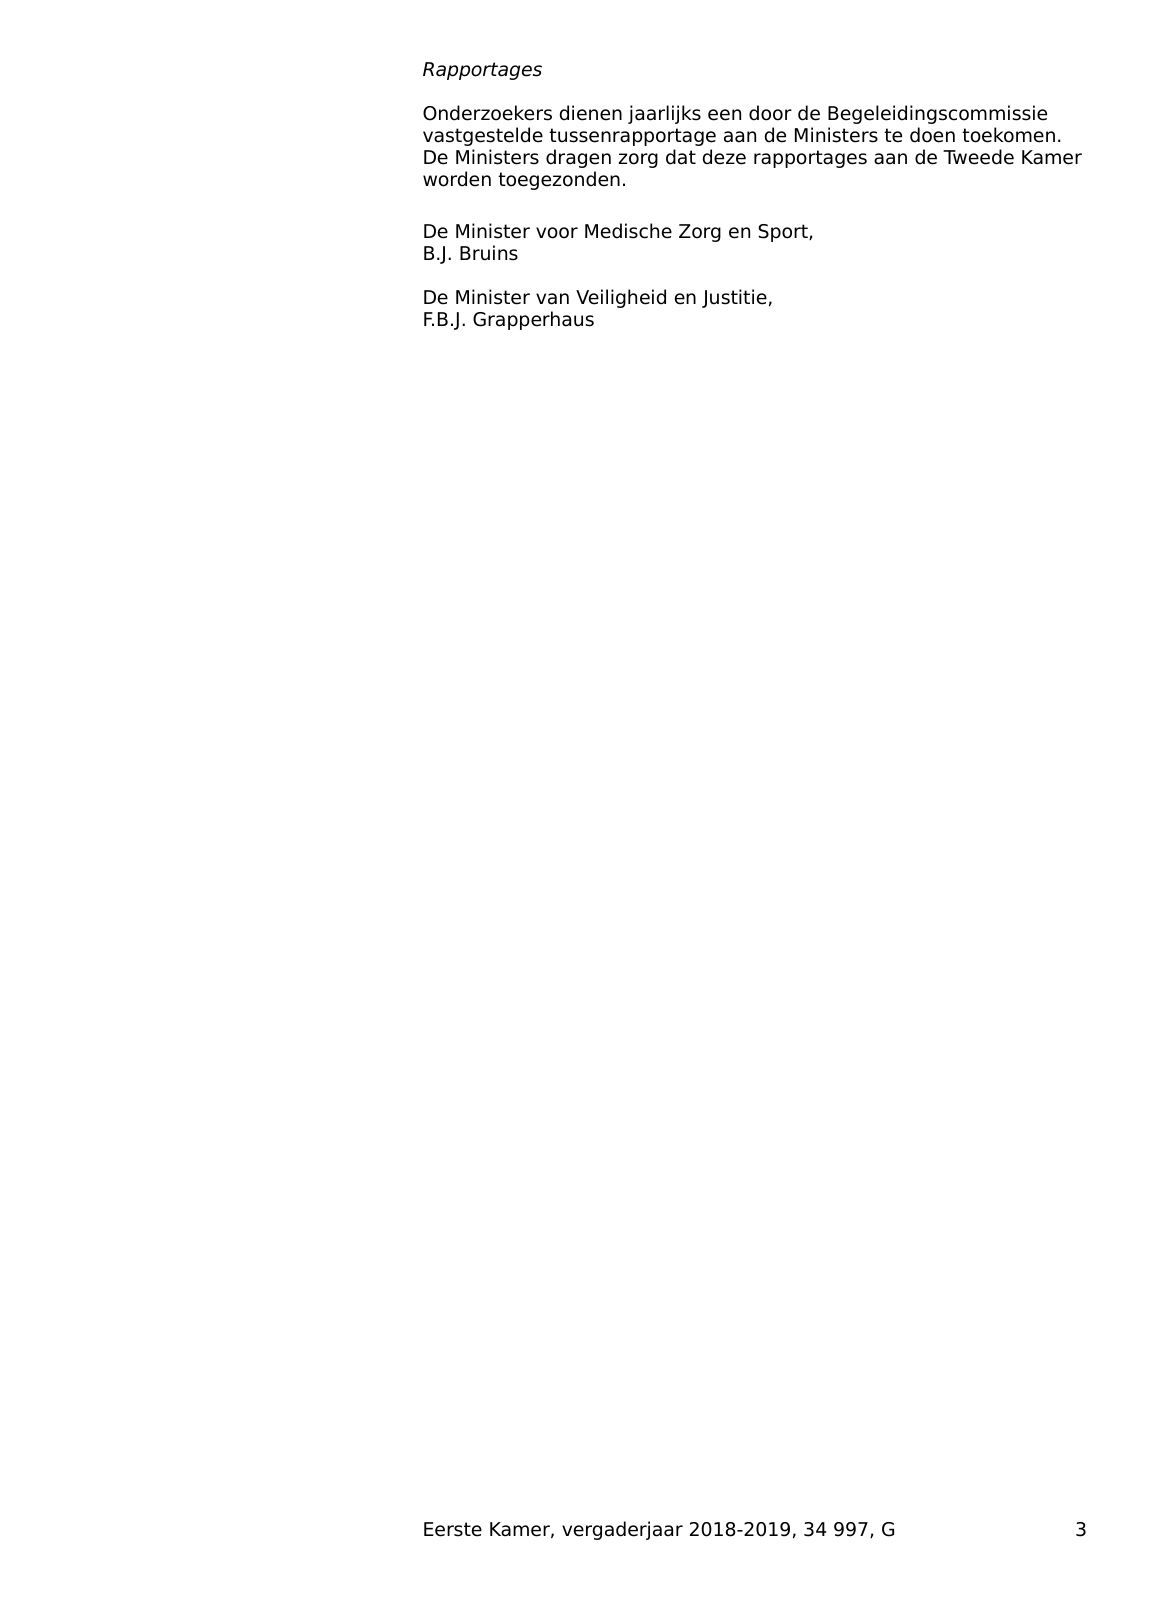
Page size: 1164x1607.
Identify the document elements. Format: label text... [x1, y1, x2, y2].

subtitle Rapportages [422, 59, 1087, 81]
text Onderzoekers dienen jaarlijks een door de Begeleidingscommissie vastgestelde tussenrapportage aan de Ministers te doen toekomen. De Ministers dragen zorg dat deze rapportages aan de Tweede Kamer worden toegezonden. [422, 103, 1087, 191]
text De Minister voor Medische Zorg en Sport, B.J. Bruins [422, 221, 1087, 265]
text De Minister van Veiligheid en Justitie, F.B.J. Grapperhaus [422, 287, 1087, 331]
